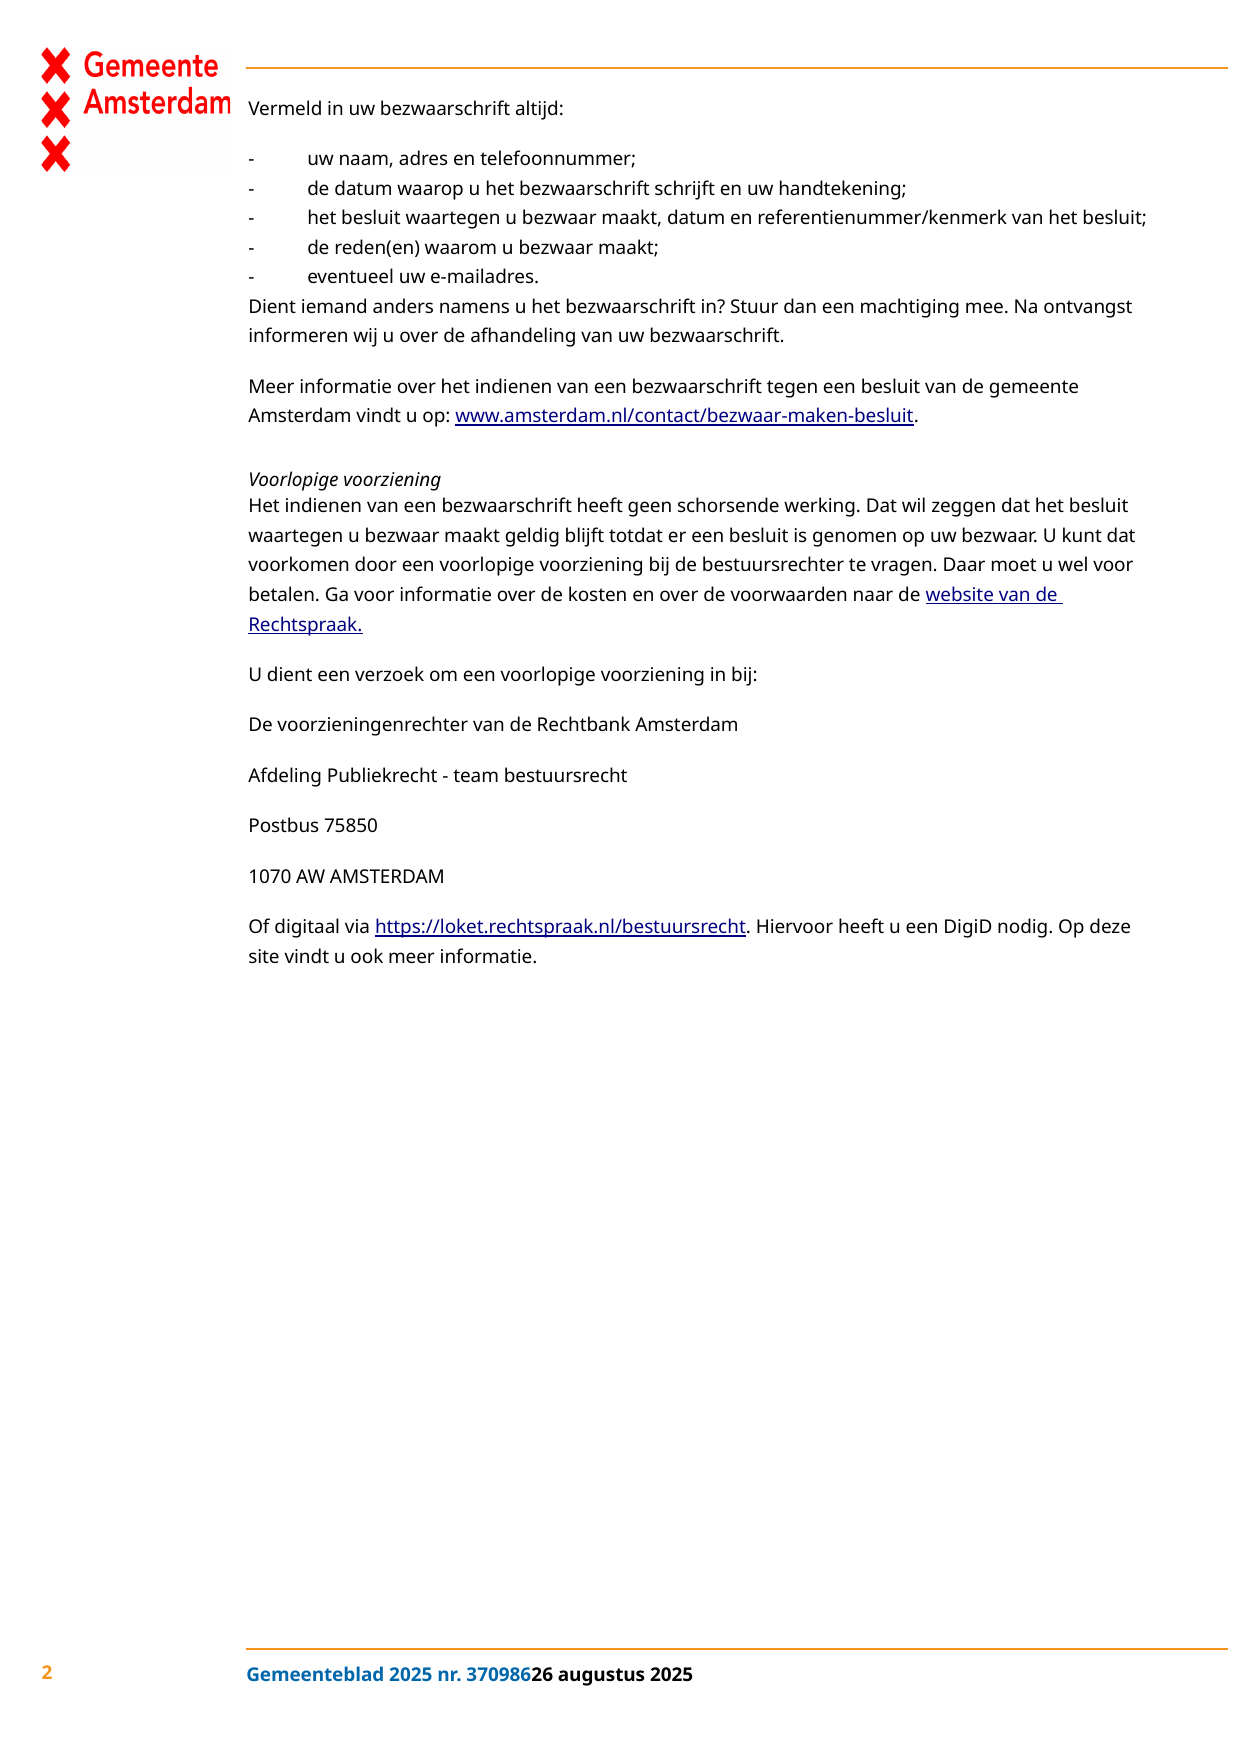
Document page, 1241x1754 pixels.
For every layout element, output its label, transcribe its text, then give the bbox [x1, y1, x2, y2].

text Of digitaal via https://loket.rechtspraak.nl/bestuursrecht. Hiervoor heeft u een DigiD nodig. Op deze site vindt u ook meer informatie. [248, 913, 1152, 968]
text Meer informatie over het indienen van een bezwaarschrift tegen een besluit van de gemeente Amsterdam vindt u op: www.amsterdam.nl/contact/bezwaar-maken-besluit. [248, 373, 1152, 428]
text U dient een verzoek om een voorlopige voorziening in bij: [248, 661, 1152, 687]
list het besluit waartegen u bezwaar maakt, datum en referentienummer/kenmerk van het besluit; [248, 204, 1152, 230]
list eventueel uw e-mailadres. [248, 263, 1152, 289]
list de reden(en) waarom u bezwaar maakt; [248, 234, 1152, 260]
picture [41, 47, 231, 172]
list uw naam, adres en telefoonnummer; [248, 145, 1152, 171]
text Postbus 75850 [248, 812, 1152, 838]
text Het indienen van een bezwaarschrift heeft geen schorsende werking. Dat wil zeggen dat het besluit waartegen u bezwaar maakt geldig blijft totdat er een besluit is genomen op uw bezwaar. U kunt dat voorkomen door een voorlopige voorziening bij de bestuursrechter te vragen. Daar moet u wel voor betalen. Ga voor informatie over de kosten en over de voorwaarden naar de website van de Rechtspraak. [248, 492, 1152, 636]
text Voorlopige voorziening [248, 467, 1152, 492]
text Afdeling Publiekrecht - team bestuursrecht [248, 762, 1152, 788]
text Dient iemand anders namens u het bezwaarschrift in? Stuur dan een machtiging mee. Na ontvangst informeren wij u over de afhandeling van uw bezwaarschrift. [248, 293, 1152, 348]
text De voorzieningenrechter van de Rechtbank Amsterdam [248, 712, 1152, 737]
list de datum waarop u het bezwaarschrift schrijft en uw handtekening; [248, 175, 1152, 201]
text Vermeld in uw bezwaarschrift altijd: [248, 95, 1152, 121]
text 1070 AW AMSTERDAM [248, 863, 1152, 888]
